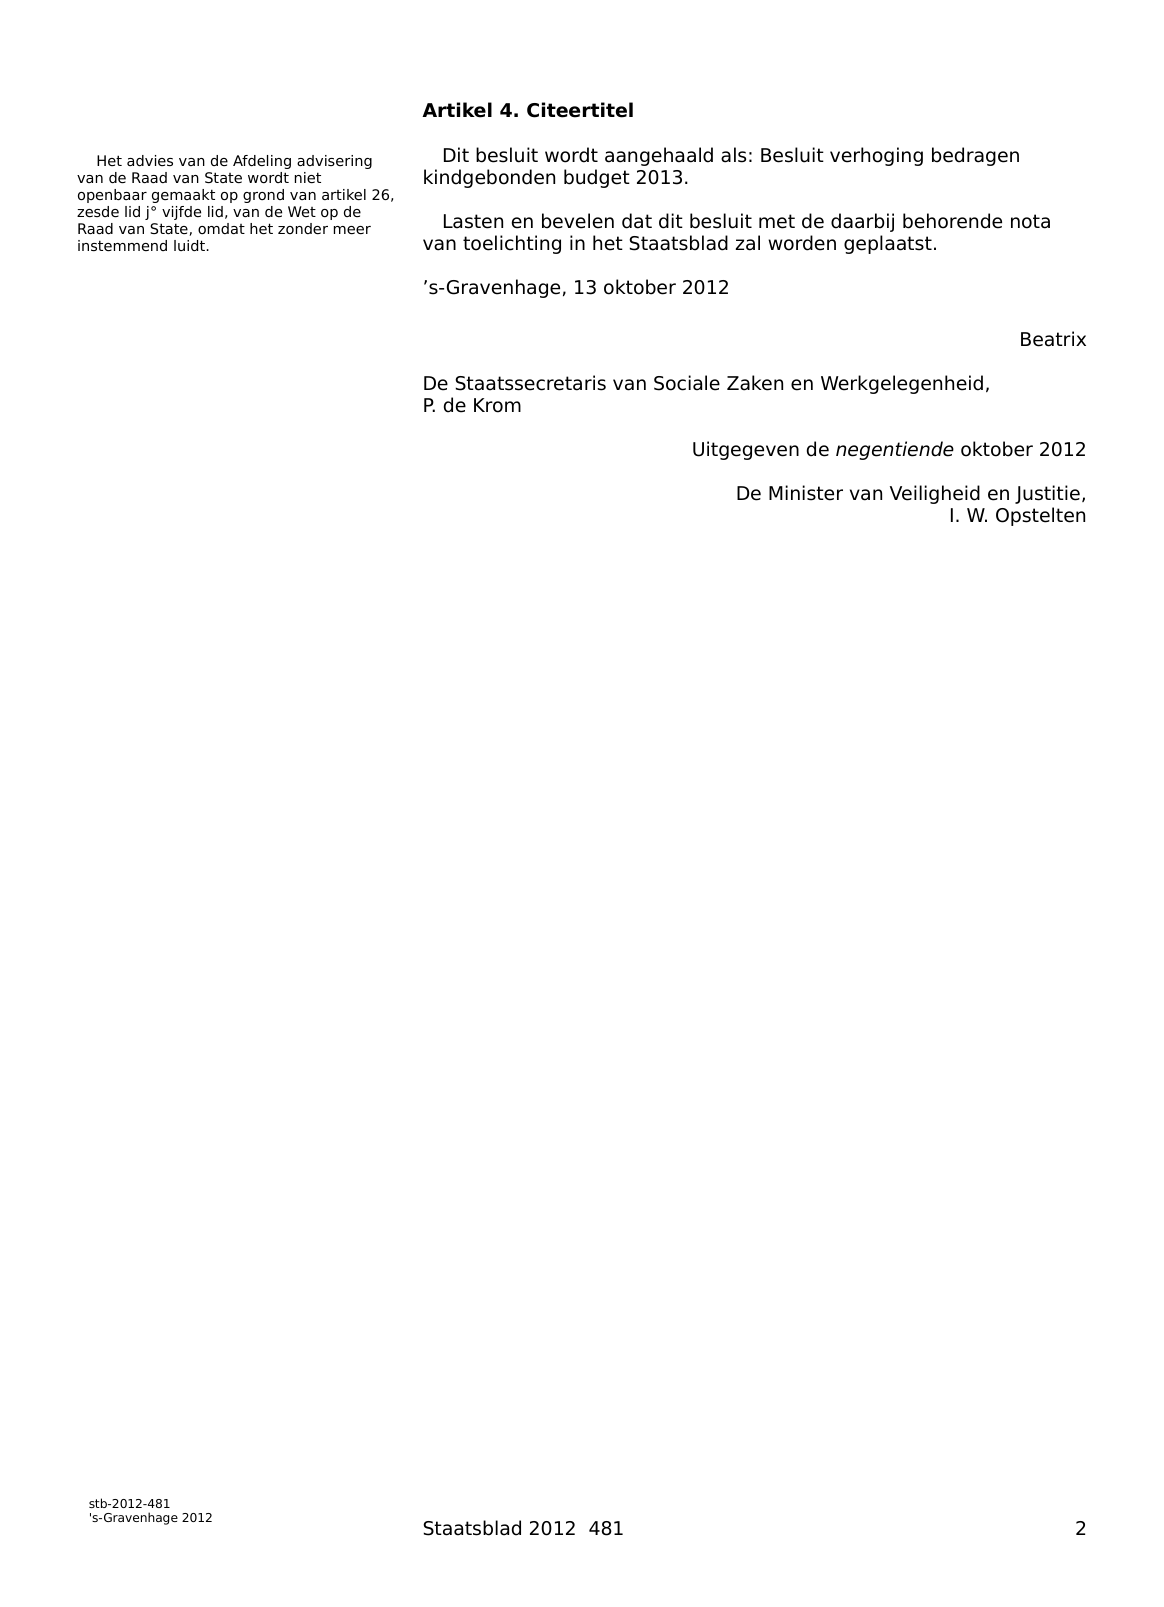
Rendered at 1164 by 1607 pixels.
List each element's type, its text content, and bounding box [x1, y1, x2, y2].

text Dit besluit wordt aangehaald als: Besluit verhoging bedragen kindgebonden budget 2013. [422, 144, 1087, 188]
text ’s-Gravenhage, 13 oktober 2012 [422, 277, 1087, 299]
text stb-2012-481 [88, 1497, 323, 1511]
text Het advies van de Afdeling advisering van de Raad van State wordt niet openbaar gemaakt op grond van artikel 26, zesde lid j° vijfde lid, van de Wet op de Raad van State, omdat het zonder meer instemmend luidt. [77, 153, 396, 255]
text De Staatssecretaris van Sociale Zaken en Werkgelegenheid, P. de Krom [422, 373, 1087, 417]
text De Minister van Veiligheid en Justitie, I. W. Opstelten [422, 483, 1087, 527]
text Uitgegeven de negentiende oktober 2012 [422, 439, 1087, 461]
text 's-Gravenhage 2012 [88, 1511, 323, 1525]
subtitle Artikel 4. Citeertitel [422, 100, 1087, 122]
text Lasten en bevelen dat dit besluit met de daarbij behorende nota van toelichting in het Staatsblad zal worden geplaatst. [422, 211, 1087, 255]
text Beatrix [422, 329, 1087, 351]
